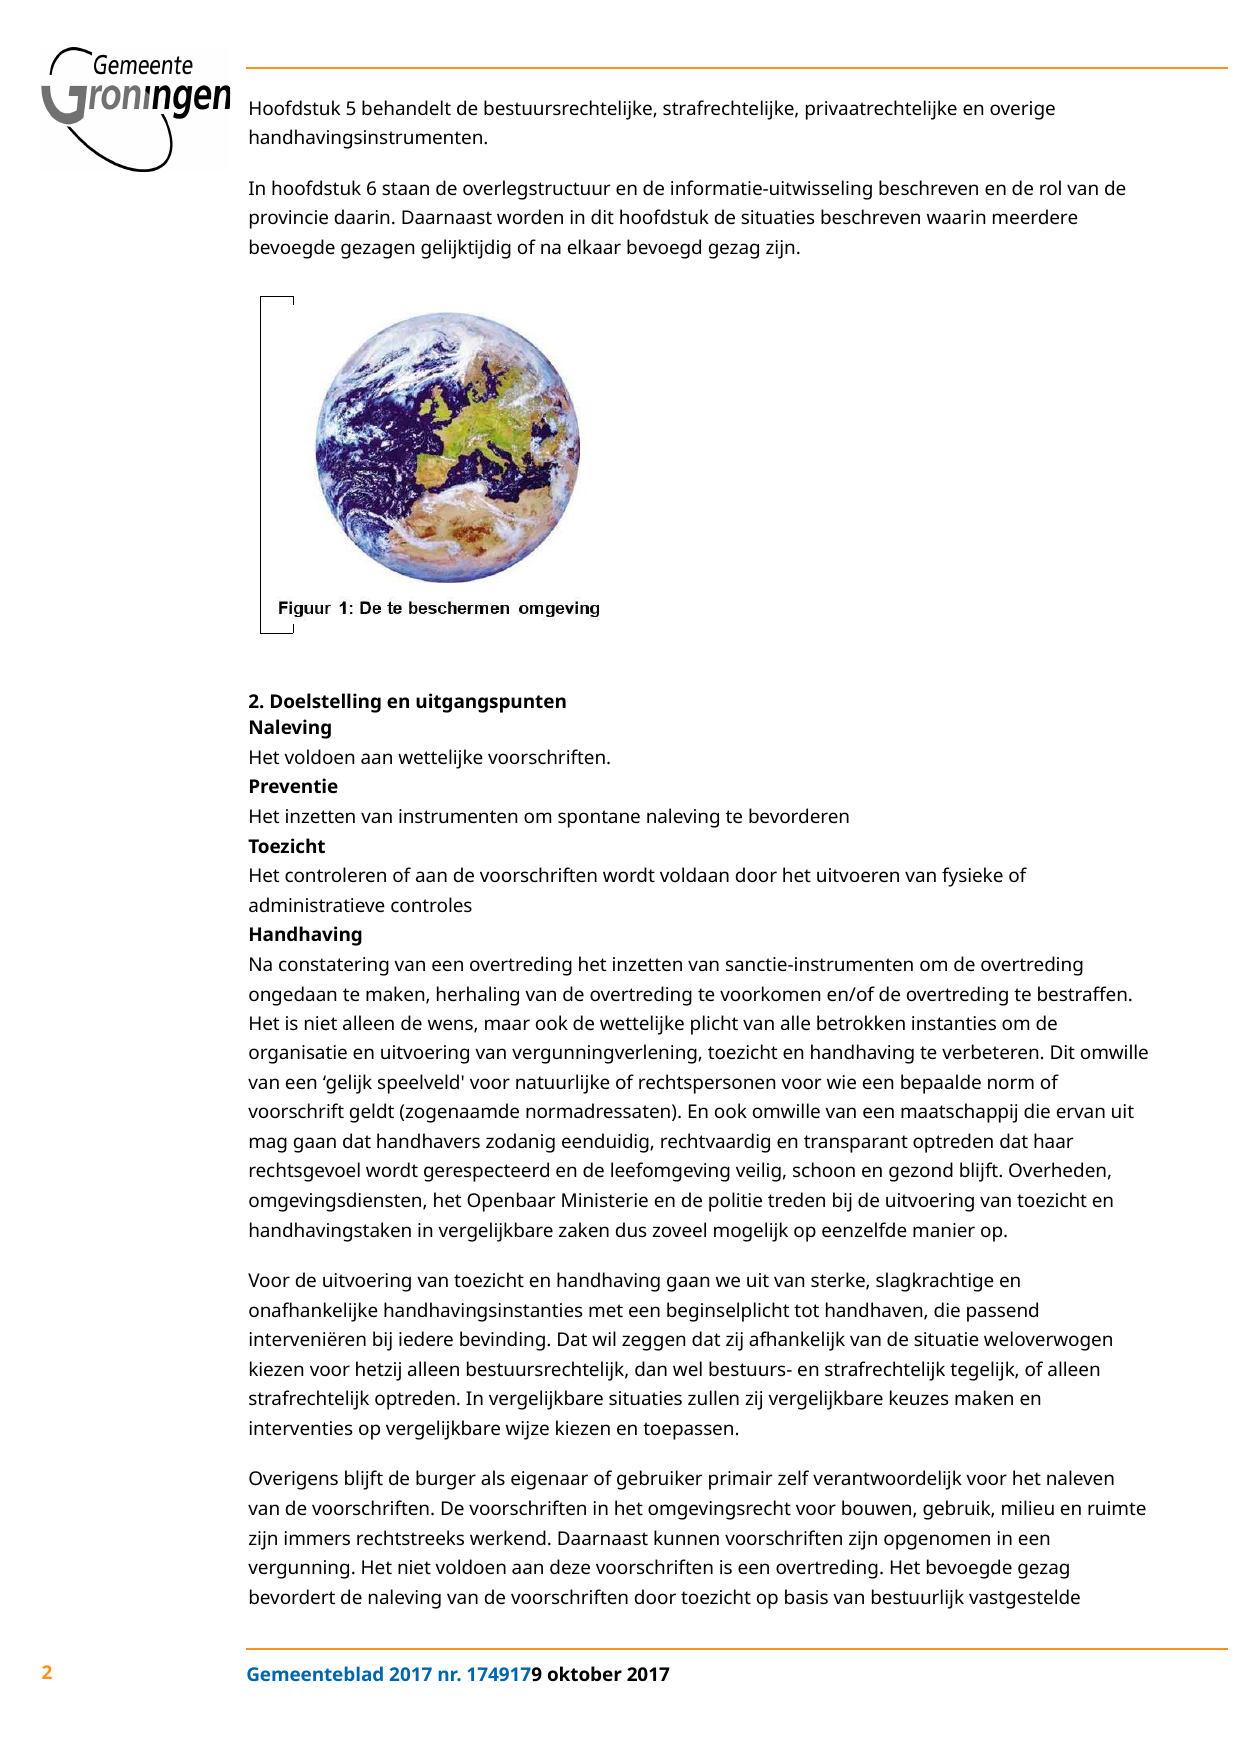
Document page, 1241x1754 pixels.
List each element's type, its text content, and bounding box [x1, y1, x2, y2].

text Hoofdstuk 5 behandelt de bestuursrechtelijke, strafrechtelijke, privaatrechtelijke en overige handhavingsinstrumenten. [248, 95, 1152, 150]
text 2. Doelstelling en uitgangspunten [248, 689, 1152, 714]
text Overigens blijft de burger als eigenaar of gebruiker primair zelf verantwoordelijk voor het naleven van de voorschriften. De voorschriften in het omgevingsrecht voor bouwen, gebruik, milieu en ruimte zijn immers rechtstreeks werkend. Daarnaast kunnen voorschriften zijn opgenomen in een vergunning. Het niet voldoen aan deze voorschriften is een overtreding. Het bevoegde gezag bevordert de naleving van de voorschriften door toezicht op basis van bestuurlijk vastgestelde [248, 1466, 1152, 1610]
text Voor de uitvoering van toezicht en handhaving gaan we uit van sterke, slagkrachtige en onafhankelijke handhavingsinstanties met een beginselplicht tot handhaven, die passend interveniëren bij iedere bevinding. Dat wil zeggen dat zij afhankelijk van de situatie weloverwogen kiezen voor hetzij alleen bestuursrechtelijk, dan wel bestuurs- en strafrechtelijk tegelijk, of alleen strafrechtelijk optreden. In vergelijkbare situaties zullen zij vergelijkbare keuzes maken en interventies op vergelijkbare wijze kiezen en toepassen. [248, 1267, 1152, 1441]
table_header Naleving Het voldoen aan wettelijke voorschriften. Preventie Het inzetten van instrumenten om spontane naleving te bevorderen Toezicht Het controleren of aan de voorschriften wordt voldaan door het uitvoeren van fysieke of administratieve controles Handhaving Na constatering van een overtreding het inzetten van sanctie-instrumenten om de overtreding ongedaan te maken, herhaling van de overtreding te voorkomen en/of de overtreding te bestraffen. [248, 715, 1152, 1007]
picture [268, 305, 613, 624]
picture [41, 47, 231, 172]
text Het is niet alleen de wens, maar ook de wettelijke plicht van alle betrokken instanties om de organisatie en uitvoering van vergunningverlening, toezicht en handhaving te verbeteren. Dit omwille van een ‘gelijk speelveld' voor natuurlijke of rechtspersonen voor wie een bepaalde norm of voorschrift geldt (zogenaamde normadressaten). En ook omwille van een maatschappij die ervan uit mag gaan dat handhavers zodanig eenduidig, rechtvaardig en transparant optreden dat haar rechtsgevoel wordt gerespecteerd en de leefomgeving veilig, schoon en gezond blijft. Overheden, omgevingsdiensten, het Openbaar Ministerie en de politie treden bij de uitvoering van toezicht en handhavingstaken in vergelijkbare zaken dus zoveel mogelijk op eenzelfde manier op. [248, 1010, 1152, 1243]
text In hoofdstuk 6 staan de overlegstructuur en de informatie-uitwisseling beschreven en de rol van de provincie daarin. Daarnaast worden in dit hoofdstuk de situaties beschreven waarin meerdere bevoegde gezagen gelijktijdig of na elkaar bevoegd gezag zijn. [248, 175, 1152, 260]
